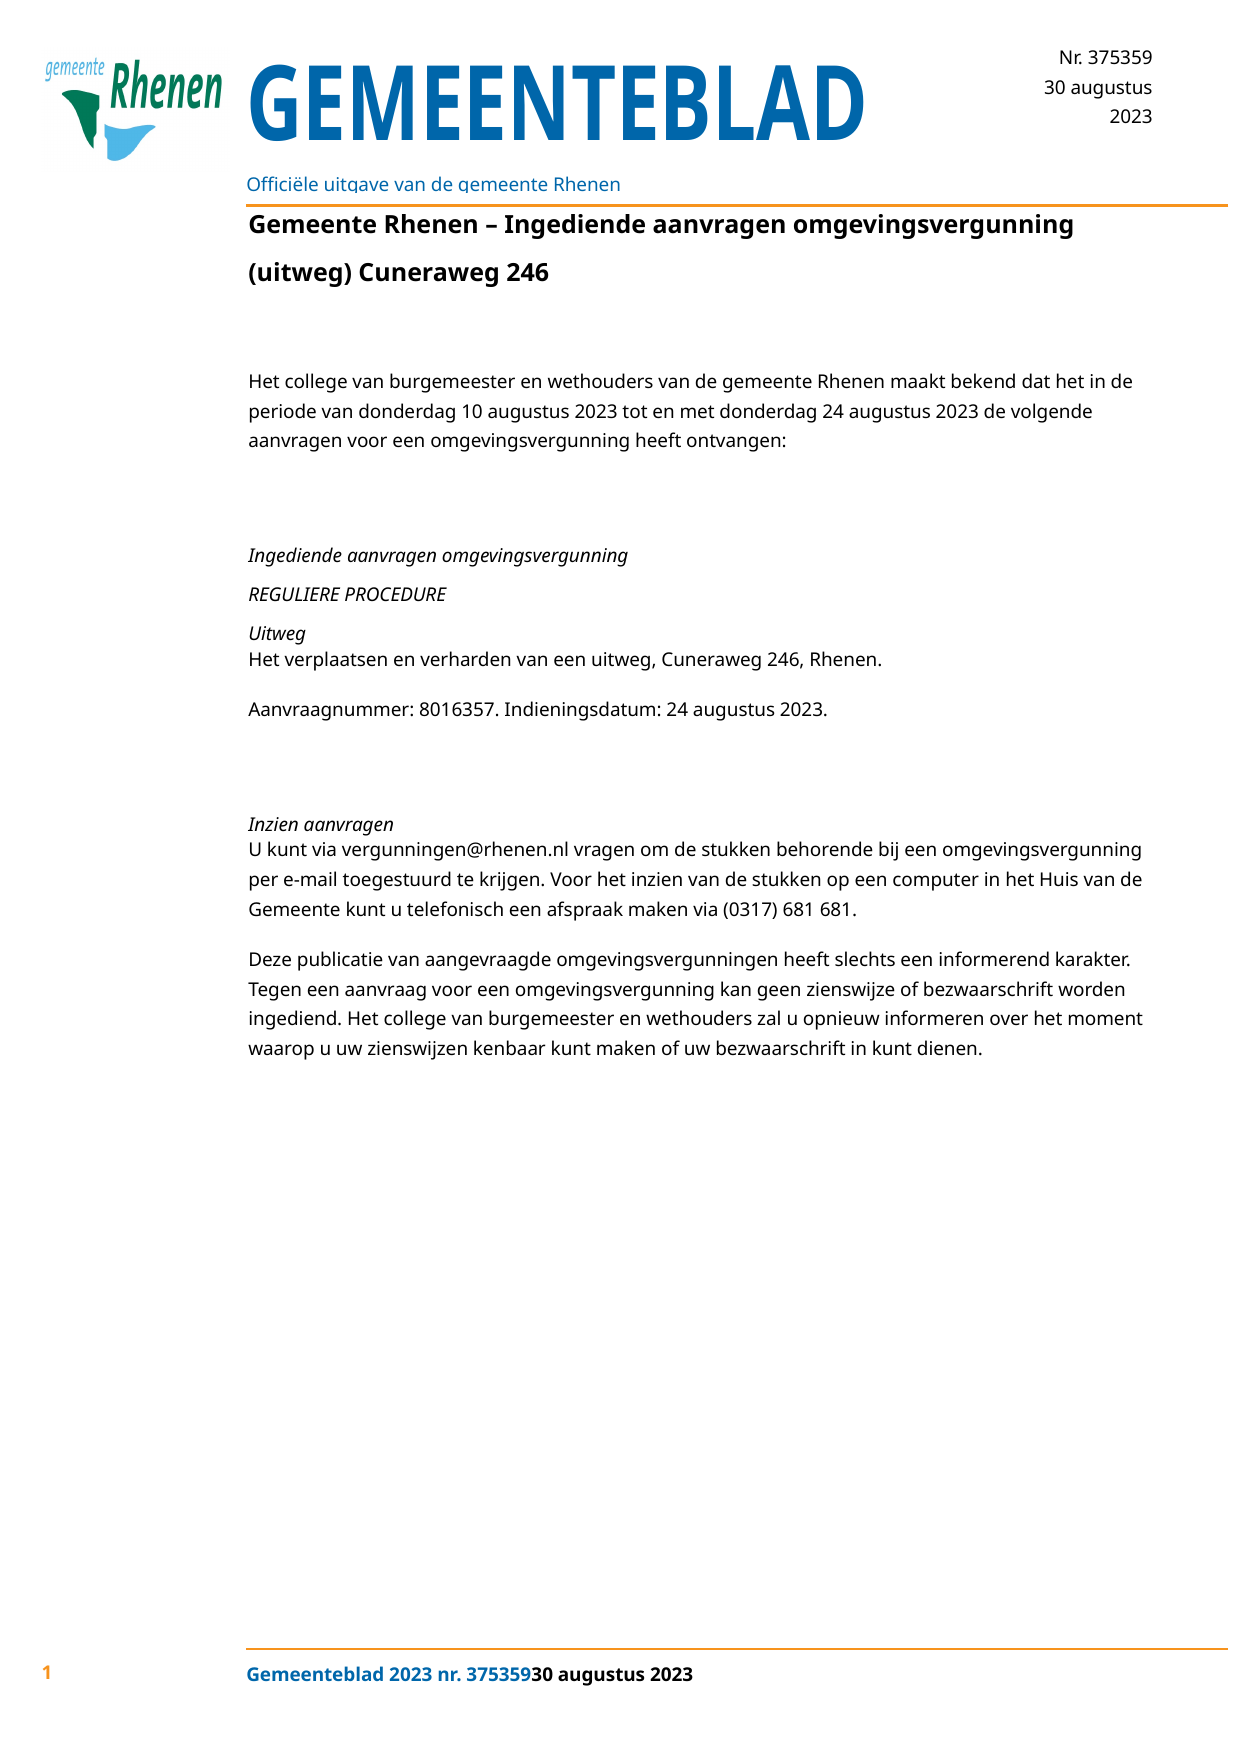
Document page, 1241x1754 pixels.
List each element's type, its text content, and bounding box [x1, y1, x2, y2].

text Inzien aanvragen [248, 811, 1152, 837]
text Uitweg [248, 620, 1152, 646]
text Het verplaatsen en verharden van een uitweg, Cuneraweg 246, Rhenen. [248, 646, 1152, 672]
text Het college van burgemeester en wethouders van de gemeente Rhenen maakt bekend dat het in de periode van donderdag 10 augustus 2023 tot en met donderdag 24 augustus 2023 de volgende aanvragen voor een omgevingsvergunning heeft ontvangen: [248, 368, 1152, 453]
text Aanvraagnummer: 8016357. Indieningsdatum: 24 augustus 2023. [248, 697, 1152, 722]
picture [41, 47, 231, 172]
text REGULIERE PROCEDURE [248, 581, 1152, 607]
text Ingediende aanvragen omgevingsvergunning [248, 542, 1152, 568]
text Deze publicatie van aangevraagde omgevingsvergunningen heeft slechts een informerend karakter. Tegen een aanvraag voor een omgevingsvergunning kan geen zienswijze of bezwaarschrift worden ingediend. Het college van burgemeester en wethouders zal u opnieuw informeren over het moment waarop u uw zienswijzen kenbaar kunt maken of uw bezwaarschrift in kunt dienen. [248, 946, 1152, 1061]
text U kunt via vergunningen@rhenen.nl vragen om de stukken behorende bij een omgevingsvergunning per e-mail toegestuurd te krijgen. Voor het inzien van de stukken op een computer in het Huis van de Gemeente kunt u telefonisch een afspraak maken via (0317) 681 681. [248, 837, 1152, 922]
text Gemeente Rhenen – Ingediende aanvragen omgevingsvergunning (uitweg) Cuneraweg 246 [248, 207, 1152, 288]
